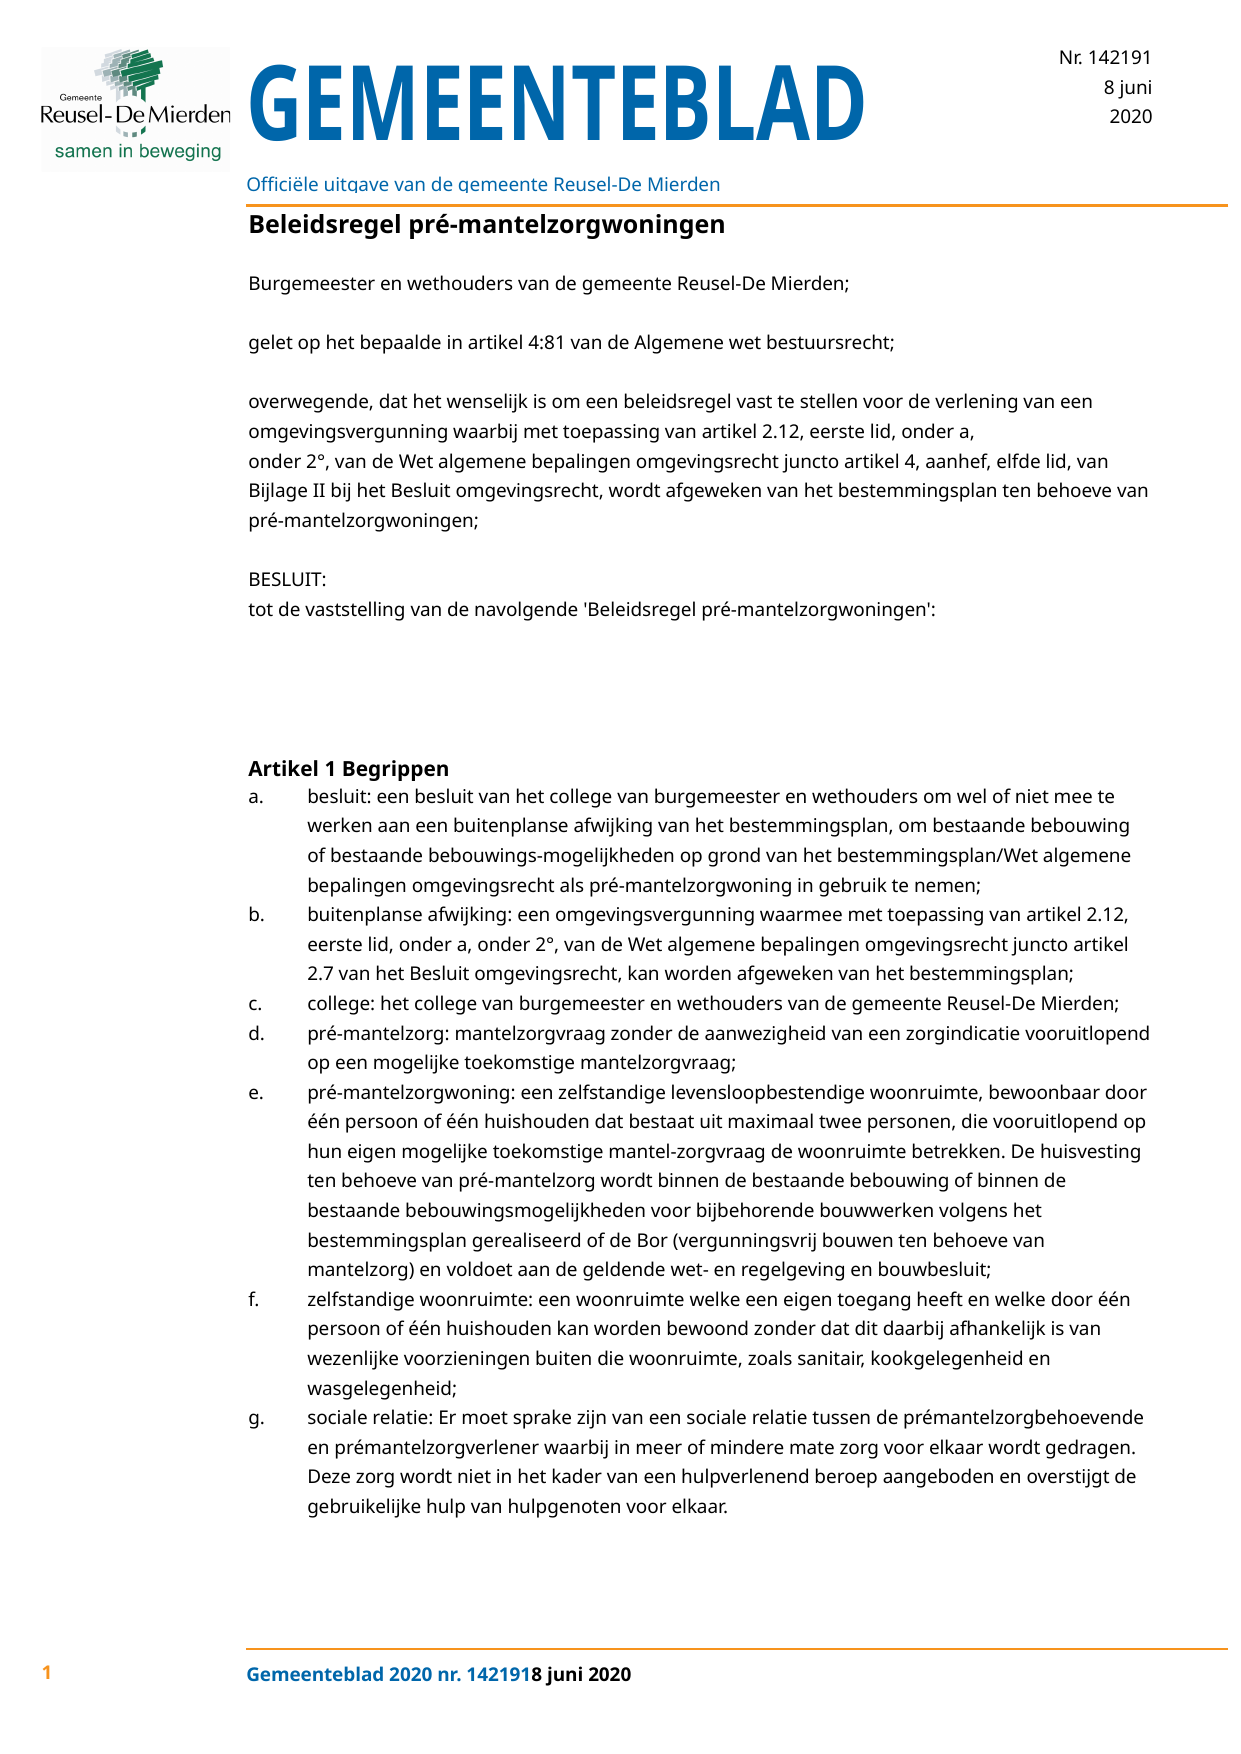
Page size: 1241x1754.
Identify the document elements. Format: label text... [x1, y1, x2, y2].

text tot de vaststelling van de navolgende 'Beleidsregel pré-mantelzorgwoningen': [248, 596, 1152, 621]
list besluit: een besluit van het college van burgemeester en wethouders om wel of niet mee te werken aan een buitenplanse afwijking van het bestemmingsplan, om bestaande bebouwing of bestaande bebouwings-mogelijkheden op grond van het bestemmingsplan/Wet algemene bepalingen omgevingsrecht als pré-mantelzorgwoning in gebruik te nemen; [248, 783, 1152, 897]
text BESLUIT: [248, 566, 1152, 592]
list zelfstandige woonruimte: een woonruimte welke een eigen toegang heeft en welke door één persoon of één huishouden kan worden bewoond zonder dat dit daarbij afhankelijk is van wezenlijke voorzieningen buiten die woonruimte, zoals sanitair, kookgelegenheid en wasgelegenheid; [248, 1286, 1152, 1400]
list college: het college van burgemeester en wethouders van de gemeente Reusel-De Mierden; [248, 990, 1152, 1016]
list sociale relatie: Er moet sprake zijn van een sociale relatie tussen de prémantelzorgbehoevende en prémantelzorgverlener waarbij in meer of mindere mate zorg voor elkaar wordt gedragen. Deze zorg wordt niet in het kader van een hulpverlenend beroep aangeboden en overstijgt de gebruikelijke hulp van hulpgenoten voor elkaar. [248, 1404, 1152, 1519]
picture [41, 47, 231, 172]
text overwegende, dat het wenselijk is om een beleidsregel vast te stellen voor de verlening van een omgevingsvergunning waarbij met toepassing van artikel 2.12, eerste lid, onder a, [248, 389, 1152, 444]
text Beleidsregel pré-mantelzorgwoningen [248, 207, 1152, 241]
text gelet op het bepaalde in artikel 4:81 van de Algemene wet bestuursrecht; [248, 329, 1152, 355]
list pré-mantelzorg: mantelzorgvraag zonder de aanwezigheid van een zorgindicatie vooruitlopend op een mogelijke toekomstige mantelzorgvraag; [248, 1020, 1152, 1075]
text Burgemeester en wethouders van de gemeente Reusel-De Mierden; [248, 270, 1152, 296]
list pré-mantelzorgwoning: een zelfstandige levensloopbestendige woonruimte, bewoonbaar door één persoon of één huishouden dat bestaat uit maximaal twee personen, die vooruitlopend op hun eigen mogelijke toekomstige mantel-zorgvraag de woonruimte betrekken. De huisvesting ten behoeve van pré-mantelzorg wordt binnen de bestaande bebouwing of binnen de bestaande bebouwingsmogelijkheden voor bijbehorende bouwwerken volgens het bestemmingsplan gerealiseerd of de Bor (vergunningsvrij bouwen ten behoeve van mantelzorg) en voldoet aan de geldende wet- en regelgeving en bouwbesluit; [248, 1079, 1152, 1282]
text onder 2°, van de Wet algemene bepalingen omgevingsrecht juncto artikel 4, aanhef, elfde lid, van Bijlage II bij het Besluit omgevingsrecht, wordt afgeweken van het bestemmingsplan ten behoeve van pré-mantelzorgwoningen; [248, 448, 1152, 533]
list buitenplanse afwijking: een omgevingsvergunning waarmee met toepassing van artikel 2.12, eerste lid, onder a, onder 2°, van de Wet algemene bepalingen omgevingsrecht juncto artikel 2.7 van het Besluit omgevingsrecht, kan worden afgeweken van het bestemmingsplan; [248, 901, 1152, 986]
text Artikel 1 Begrippen [248, 754, 1152, 783]
